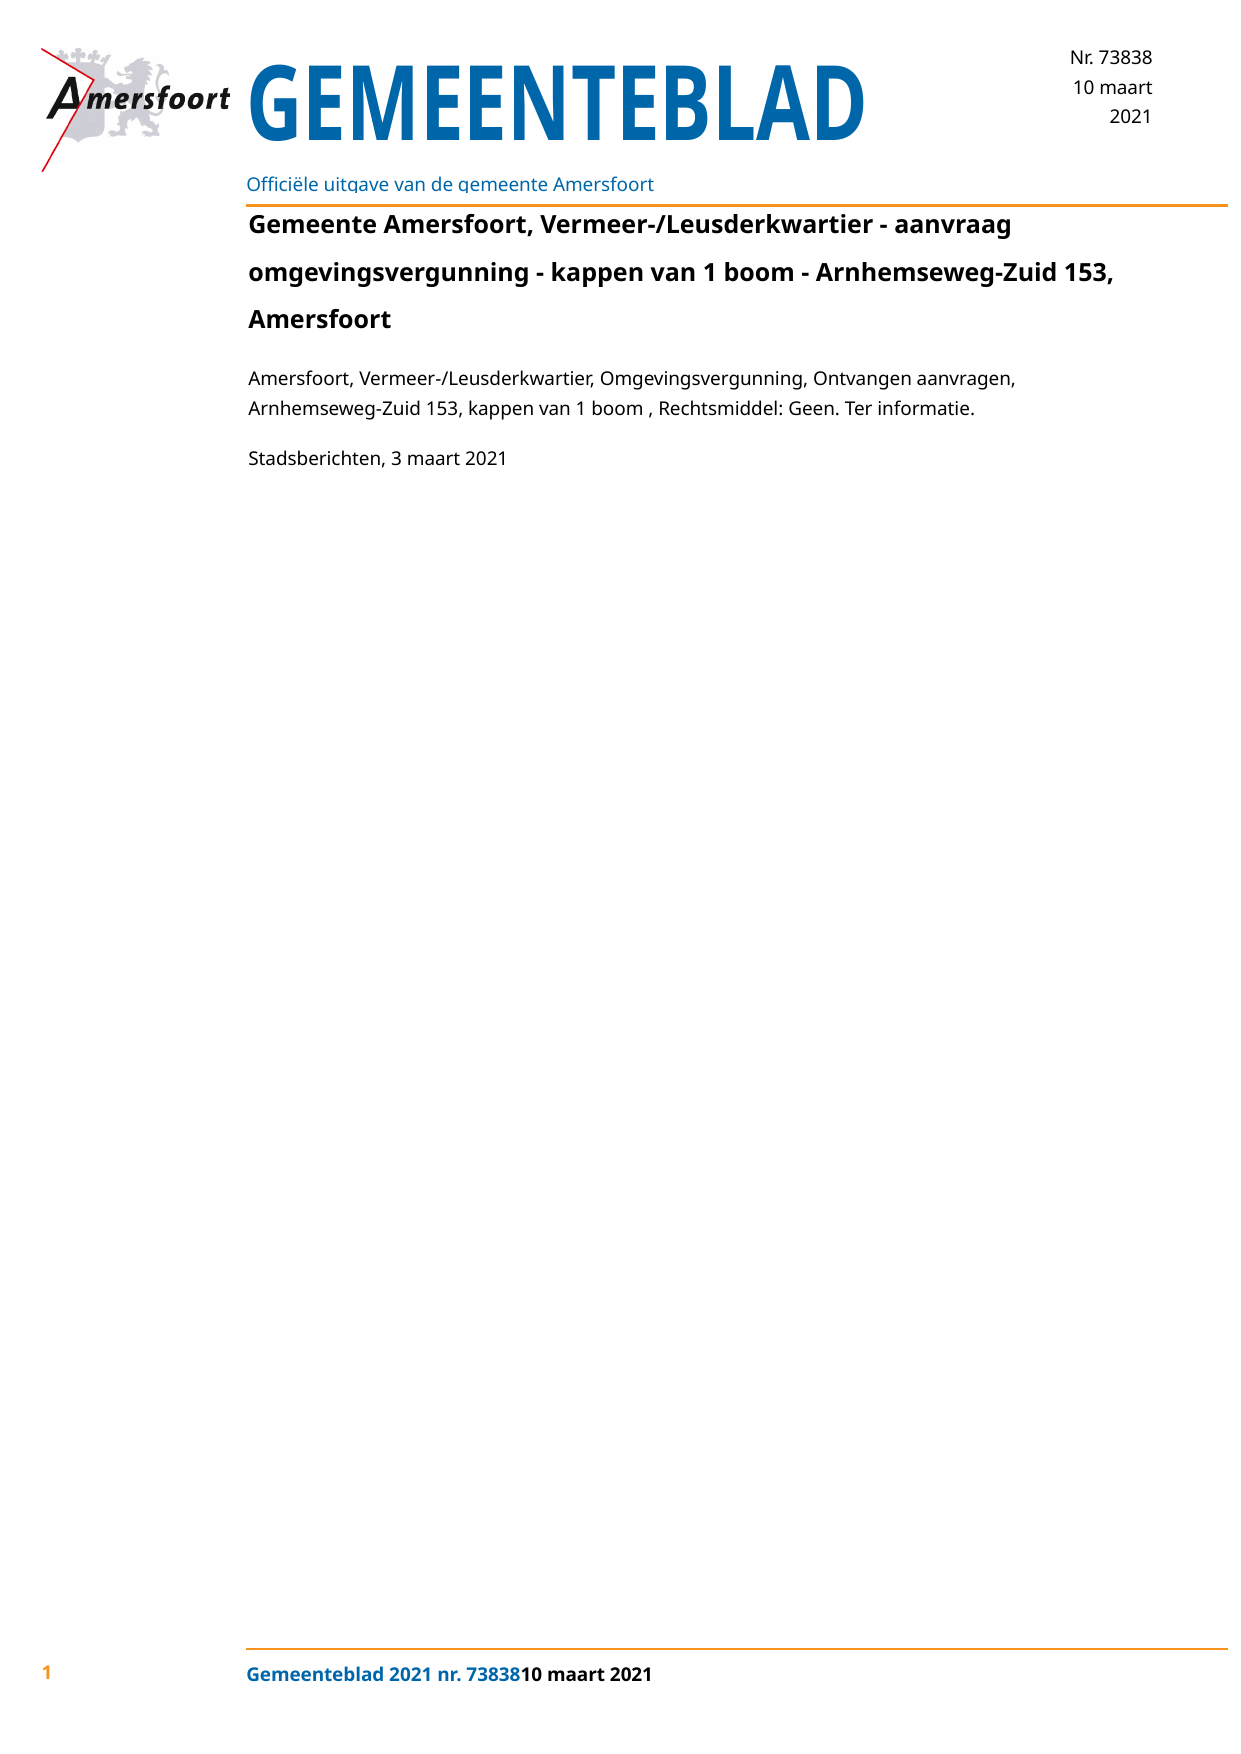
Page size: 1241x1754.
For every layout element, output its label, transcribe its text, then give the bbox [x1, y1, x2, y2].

text Stadsberichten, 3 maart 2021 [248, 446, 1152, 471]
text Amersfoort, Vermeer-/Leusderkwartier, Omgevingsvergunning, Ontvangen aanvragen, Arnhemseweg-Zuid 153, kappen van 1 boom , Rechtsmiddel: Geen. Ter informatie. [248, 366, 1152, 421]
text Gemeente Amersfoort, Vermeer-/Leusderkwartier - aanvraag omgevingsvergunning - kappen van 1 boom - Arnhemseweg-Zuid 153, Amersfoort [248, 207, 1152, 336]
picture [41, 47, 231, 172]
